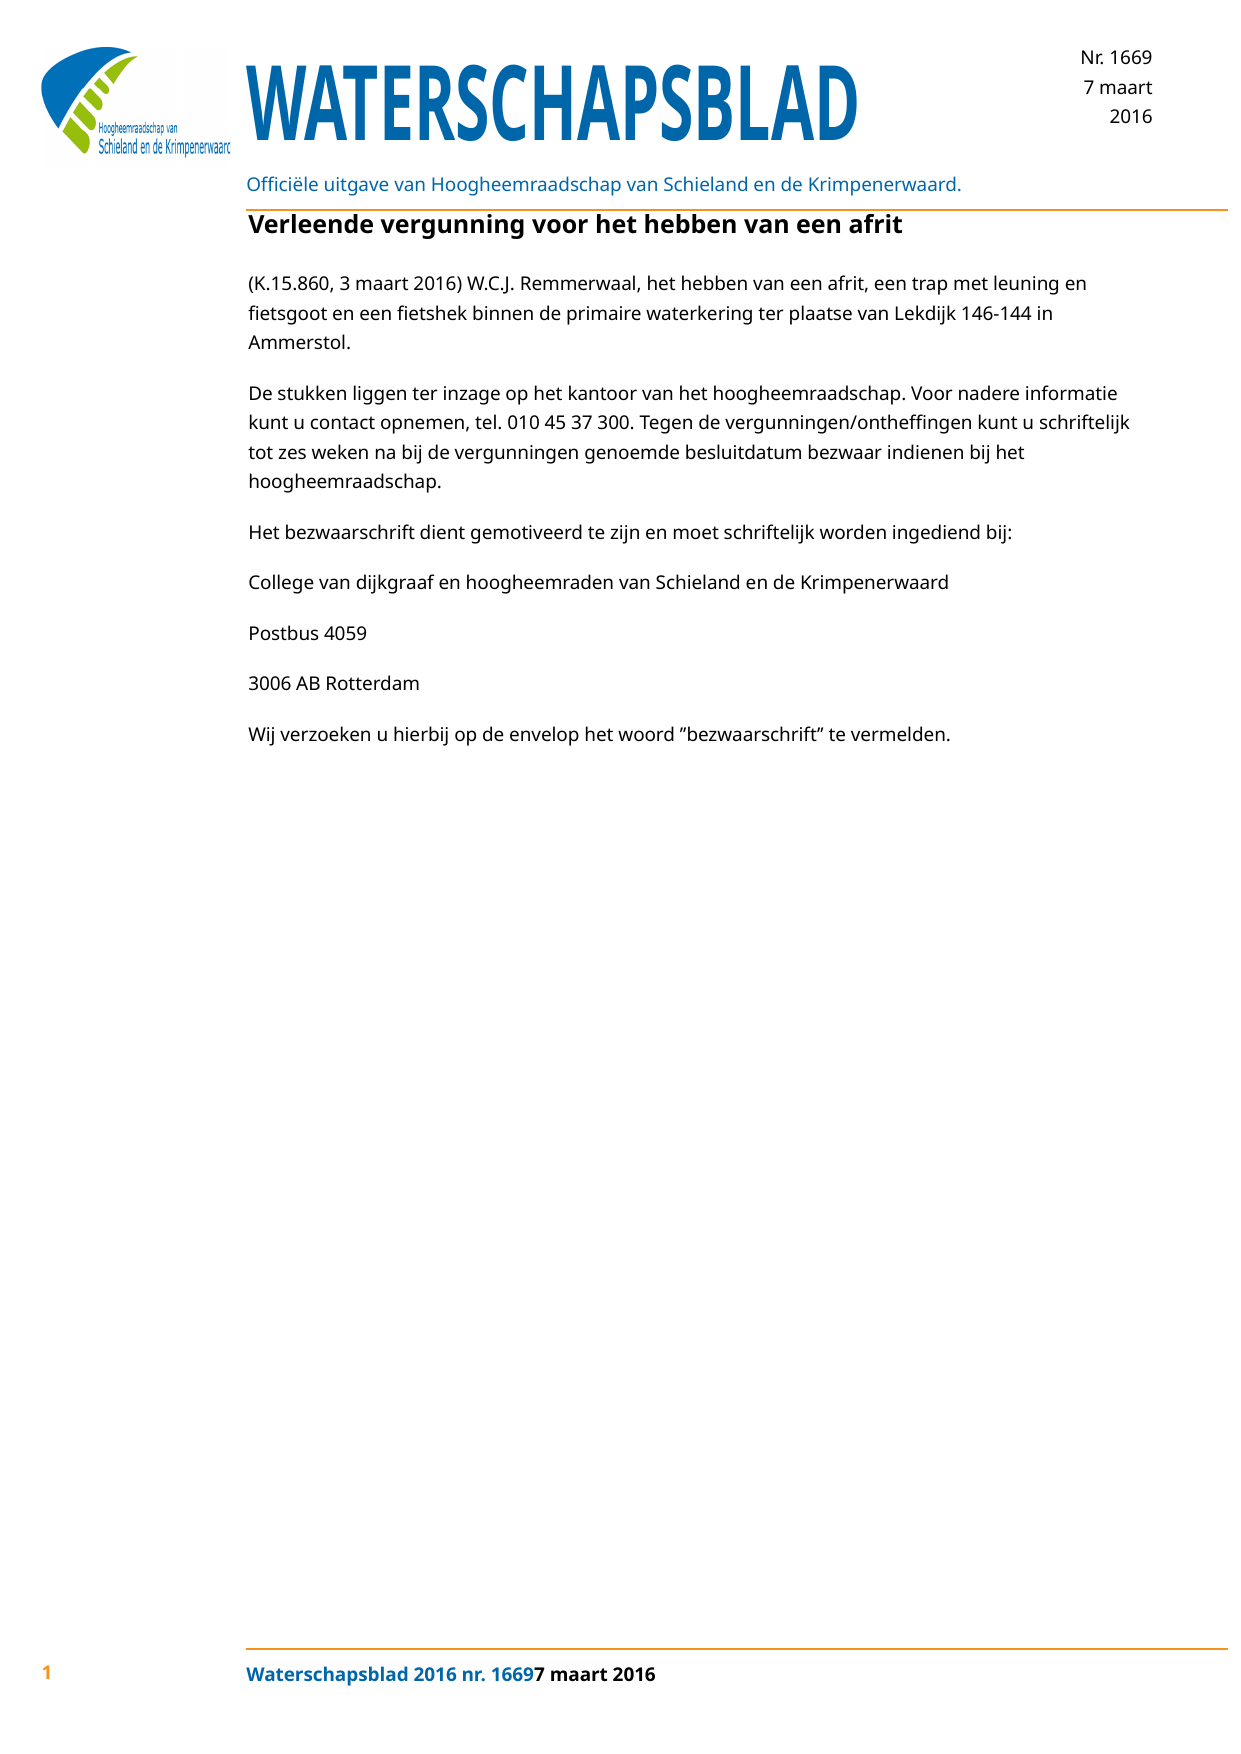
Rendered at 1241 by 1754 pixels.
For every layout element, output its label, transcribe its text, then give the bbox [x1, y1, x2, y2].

text College van dijkgraaf en hoogheemraden van Schieland en de Krimpenerwaard [248, 569, 1152, 595]
text (K.15.860, 3 maart 2016) W.C.J. Remmerwaal, het hebben van een afrit, een trap met leuning en fietsgoot en een fietshek binnen de primaire waterkering ter plaatse van Lekdijk 146-144 in Ammerstol. [248, 270, 1152, 355]
text De stukken liggen ter inzage op het kantoor van het hoogheemraadschap. Voor nadere informatie kunt u contact opnemen, tel. 010 45 37 300. Tegen de vergunningen/ontheffingen kunt u schriftelijk tot zes weken na bij de vergunningen genoemde besluitdatum bezwaar indienen bij het hoogheemraadschap. [248, 380, 1152, 494]
text Het bezwaarschrift dient gemotiveerd te zijn en moet schriftelijk worden ingediend bij: [248, 519, 1152, 545]
text Verleende vergunning voor het hebben van een afrit [248, 211, 1152, 241]
picture [41, 47, 231, 172]
text 3006 AB Rotterdam [248, 670, 1152, 696]
text Postbus 4059 [248, 620, 1152, 646]
text Wij verzoeken u hierbij op de envelop het woord ’’bezwaarschrift’’ te vermelden. [248, 721, 1152, 746]
